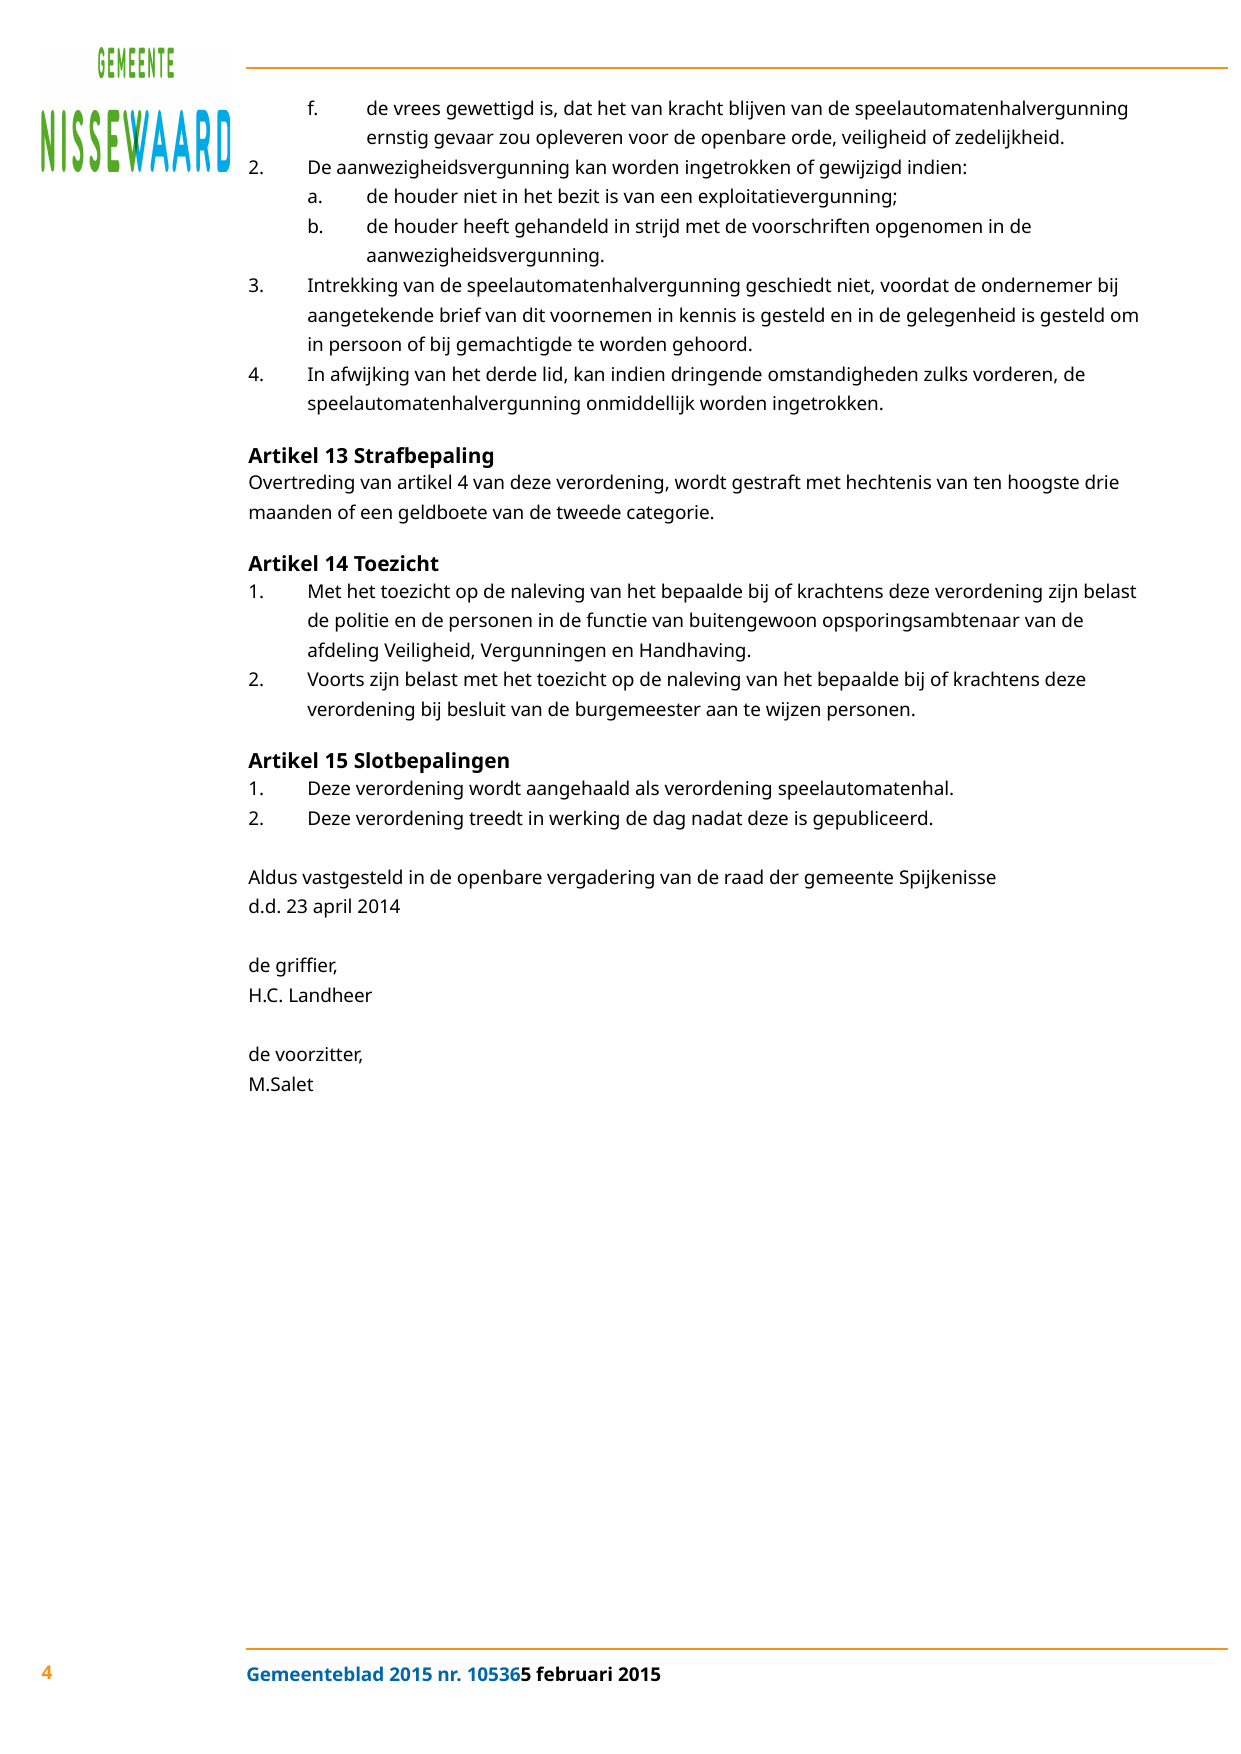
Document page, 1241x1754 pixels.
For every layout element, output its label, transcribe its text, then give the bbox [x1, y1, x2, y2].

list In afwijking van het derde lid, kan indien dringende omstandigheden zulks vorderen, de speelautomatenhalvergunning onmiddellijk worden ingetrokken. [248, 361, 1152, 416]
list de houder niet in het bezit is van een exploitatievergunning; [307, 183, 1152, 209]
picture [222, 122, 227, 160]
text Artikel 14 Toezicht [248, 549, 1152, 578]
picture [200, 151, 206, 172]
list Voorts zijn belast met het toezicht op de naleving van het bepaalde bij of krachtens deze verordening bij besluit van de burgemeester aan te wijzen personen. [248, 667, 1152, 722]
text de griffier, [248, 953, 1152, 978]
text Overtreding van artikel 4 van deze verordening, wordt gestraft met hechtenis van ten hoogste drie maanden of een geldboete van de tweede categorie. [248, 469, 1152, 525]
text Artikel 13 Strafbepaling [248, 441, 1152, 469]
text M.Salet [248, 1071, 1152, 1097]
list de vrees gewettigd is, dat het van kracht blijven van de speelautomatenhalvergunning ernstig gevaar zou opleveren voor de openbare orde, veiligheid of zedelijkheid. [307, 95, 1152, 150]
text d.d. 23 april 2014 [248, 893, 1152, 919]
picture [201, 122, 206, 138]
list Intrekking van de speelautomatenhalvergunning geschiedt niet, voordat de ondernemer bij aangetekende brief van dit voornemen in kennis is gesteld en in de gelegenheid is gesteld om in persoon of bij gemachtigde te worden gehoord. [248, 272, 1152, 357]
list De aanwezigheidsvergunning kan worden ingetrokken of gewijzigd indien: [248, 154, 1152, 180]
text Aldus vastgesteld in de openbare vergadering van de raad der gemeente Spijkenisse [248, 864, 1152, 889]
picture [41, 47, 231, 172]
picture [176, 157, 187, 172]
list Met het toezicht op de naleving van het bepaalde bij of krachtens deze verordening zijn belast de politie en de personen in de functie van buitengewoon opsporingsambtenaar van de afdeling Veiligheid, Vergunningen en Handhaving. [248, 578, 1152, 663]
list Deze verordening treedt in werking de dag nadat deze is gepubliceerd. [248, 805, 1152, 830]
picture [154, 157, 165, 172]
list Deze verordening wordt aangehaald als verordening speelautomatenhal. [248, 775, 1152, 801]
text Artikel 15 Slotbepalingen [248, 747, 1152, 775]
list de houder heeft gehandeld in strijd met de voorschriften opgenomen in de aanwezigheidsvergunning. [307, 213, 1152, 268]
text H.C. Landheer [248, 982, 1152, 1008]
text de voorzitter, [248, 1041, 1152, 1067]
